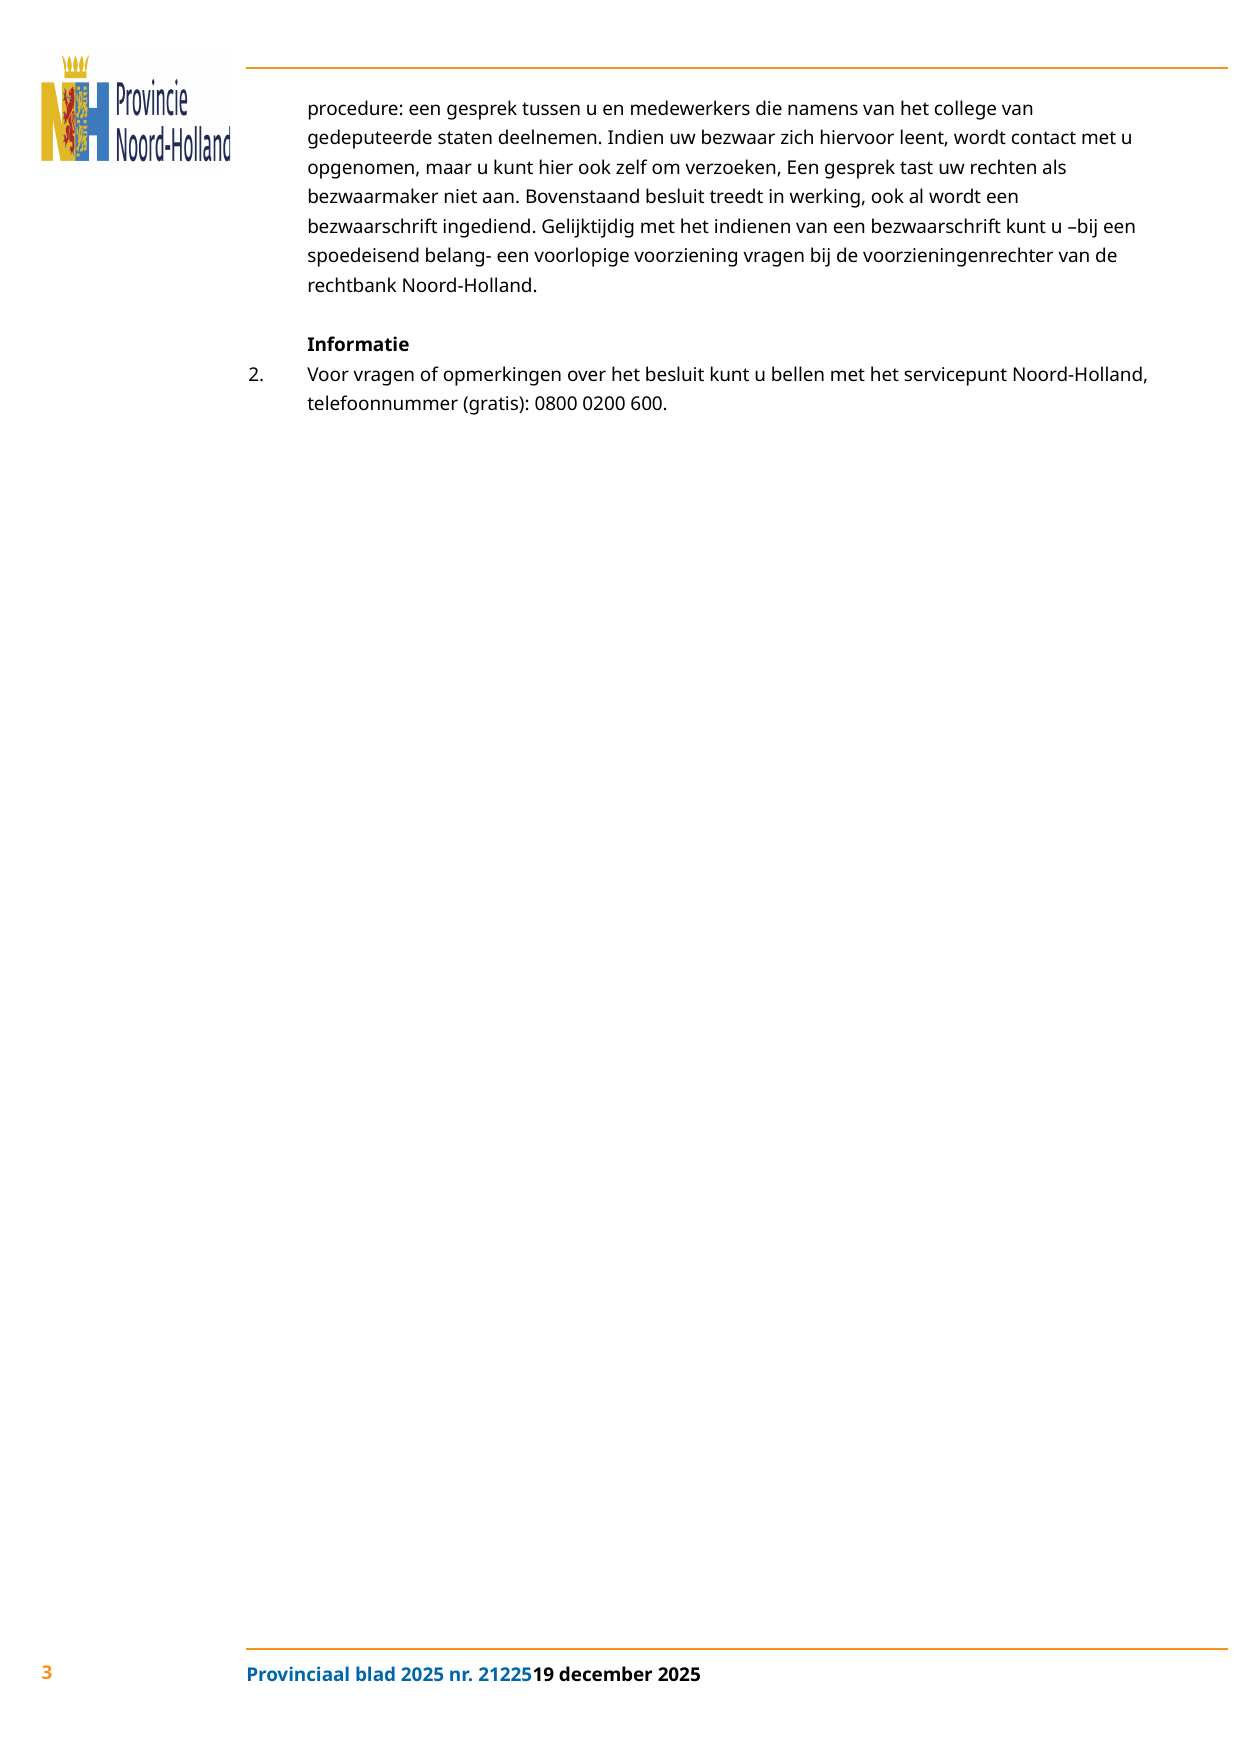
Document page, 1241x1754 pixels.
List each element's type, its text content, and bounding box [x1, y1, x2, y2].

list procedure: een gesprek tussen u en medewerkers die namens van het college van gedeputeerde staten deelnemen. Indien uw bezwaar zich hiervoor leent, wordt contact met u opgenomen, maar u kunt hier ook zelf om verzoeken, Een gesprek tast uw rechten als bezwaarmaker niet aan. Bovenstaand besluit treedt in werking, ook al wordt een bezwaarschrift ingediend. Gelijktijdig met het indienen van een bezwaarschrift kunt u –bij een spoedeisend belang- een voorlopige voorziening vragen bij de voorzieningenrechter van de rechtbank Noord-Holland. [248, 95, 1152, 298]
picture [41, 47, 231, 172]
list Informatie [248, 331, 1152, 357]
list Voor vragen of opmerkingen over het besluit kunt u bellen met het servicepunt Noord-Holland, telefoonnummer (gratis): 0800 0200 600. [248, 361, 1152, 416]
